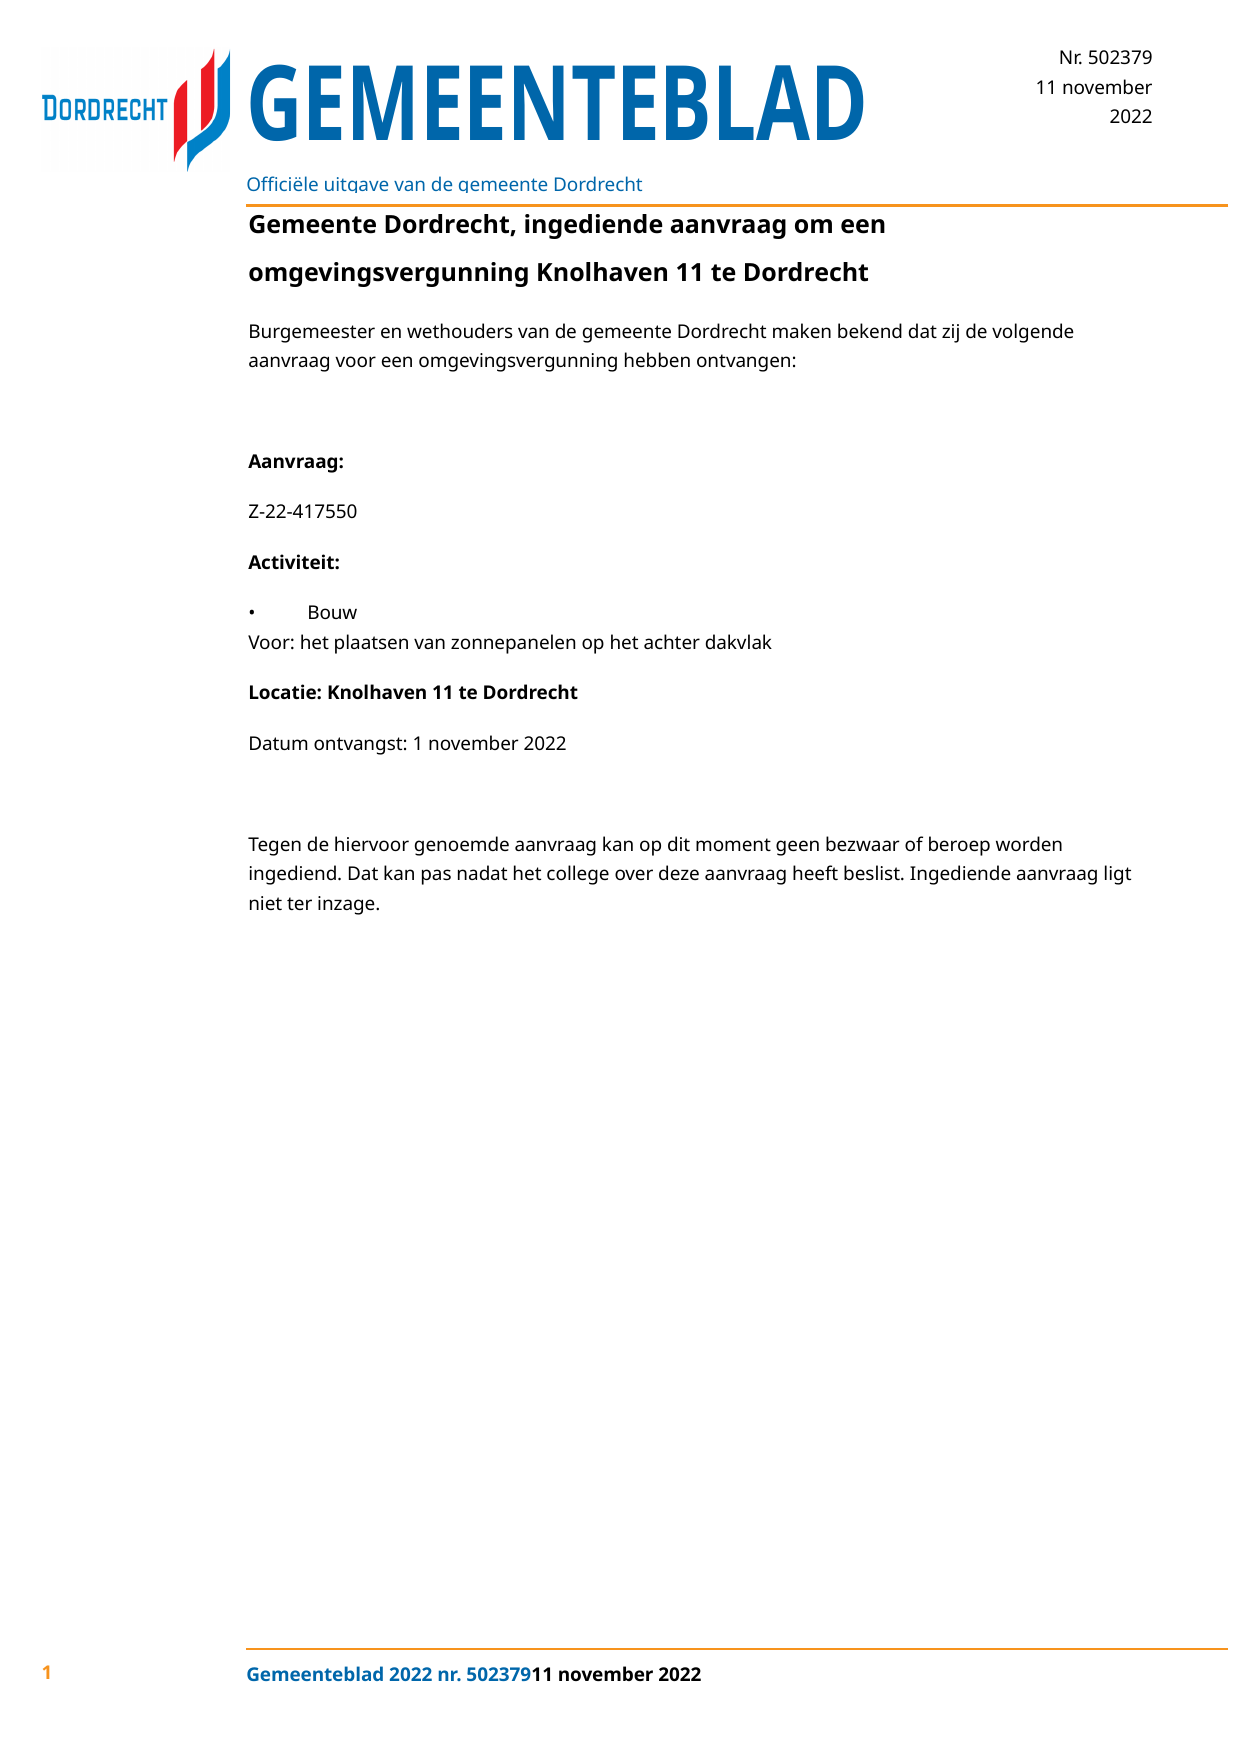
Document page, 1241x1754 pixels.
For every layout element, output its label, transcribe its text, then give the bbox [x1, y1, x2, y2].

text Gemeente Dordrecht, ingediende aanvraag om een omgevingsvergunning Knolhaven 11 te Dordrecht [248, 207, 1152, 288]
text Tegen de hiervoor genoemde aanvraag kan op dit moment geen bezwaar of beroep worden ingediend. Dat kan pas nadat het college over deze aanvraag heeft beslist. Ingediende aanvraag ligt niet ter inzage. [248, 831, 1152, 916]
text Burgemeester en wethouders van de gemeente Dordrecht maken bekend dat zij de volgende aanvraag voor een omgevingsvergunning hebben ontvangen: [248, 318, 1152, 373]
picture [41, 47, 231, 172]
text Aanvraag: [248, 448, 1152, 474]
text Activiteit: [248, 549, 1152, 575]
text Voor: het plaatsen van zonnepanelen op het achter dakvlak [248, 629, 1152, 655]
text Datum ontvangst: 1 november 2022 [248, 730, 1152, 756]
text Z-22-417550 [248, 499, 1152, 524]
list Bouw [248, 599, 1152, 625]
text Locatie: Knolhaven 11 te Dordrecht [248, 679, 1152, 705]
